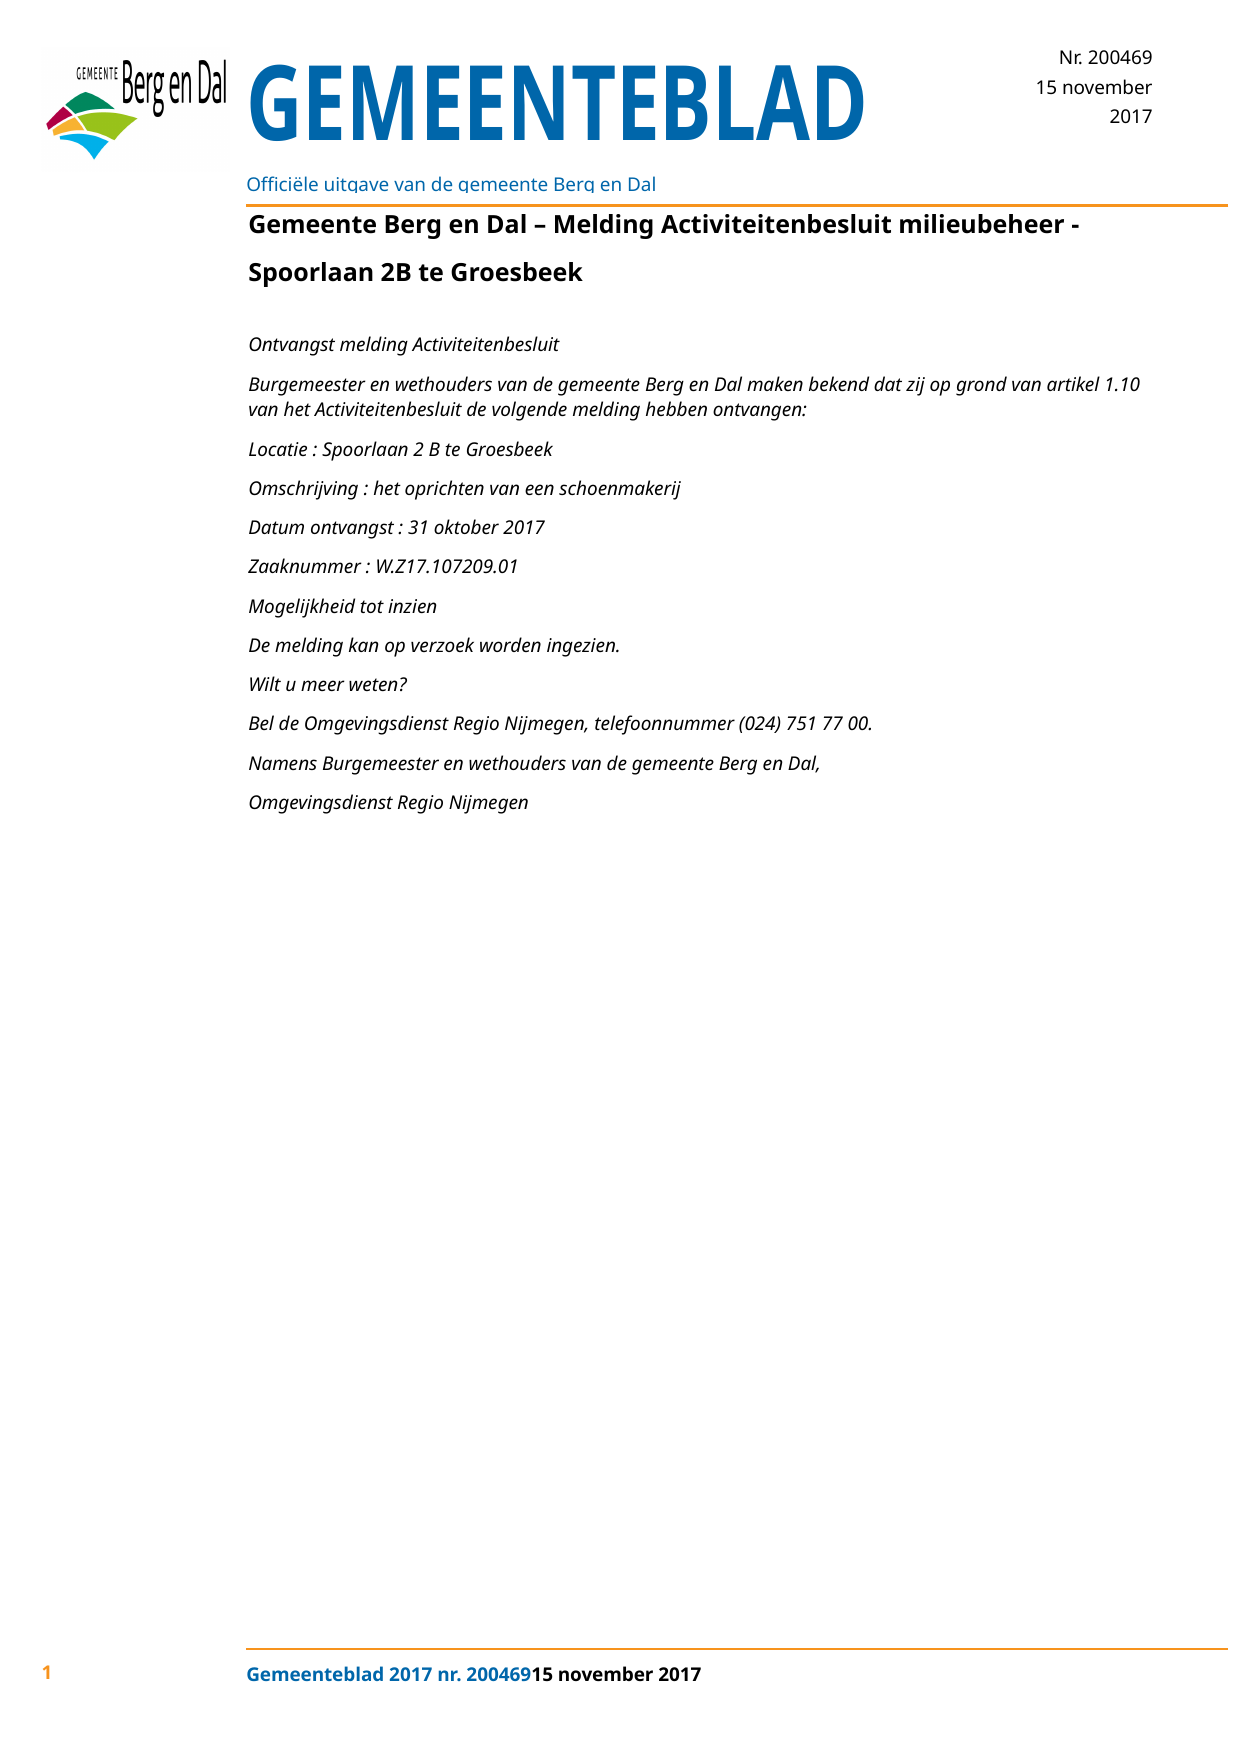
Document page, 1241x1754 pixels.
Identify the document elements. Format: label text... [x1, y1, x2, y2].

text Ontvangst melding Activiteitenbesluit [248, 331, 1152, 357]
text Gemeente Berg en Dal – Melding Activiteitenbesluit milieubeheer - Spoorlaan 2B te Groesbeek [248, 207, 1152, 288]
text De melding kan op verzoek worden ingezien. [248, 632, 1152, 658]
text Omschrijving : het oprichten van een schoenmakerij [248, 475, 1152, 501]
text Zaaknummer : W.Z17.107209.01 [248, 553, 1152, 579]
text Bel de Omgevingsdienst Regio Nijmegen, telefoonnummer (024) 751 77 00. [248, 711, 1152, 736]
text Datum ontvangst : 31 oktober 2017 [248, 514, 1152, 540]
text Namens Burgemeester en wethouders van de gemeente Berg en Dal, [248, 750, 1152, 776]
text Omgevingsdienst Regio Nijmegen [248, 789, 1152, 815]
picture [41, 47, 231, 172]
text Wilt u meer weten? [248, 671, 1152, 697]
text Locatie : Spoorlaan 2 B te Groesbeek [248, 436, 1152, 461]
text Burgemeester en wethouders van de gemeente Berg en Dal maken bekend dat zij op grond van artikel 1.10 van het Activiteitenbesluit de volgende melding hebben ontvangen: [248, 371, 1152, 422]
text Mogelijkheid tot inzien [248, 593, 1152, 618]
